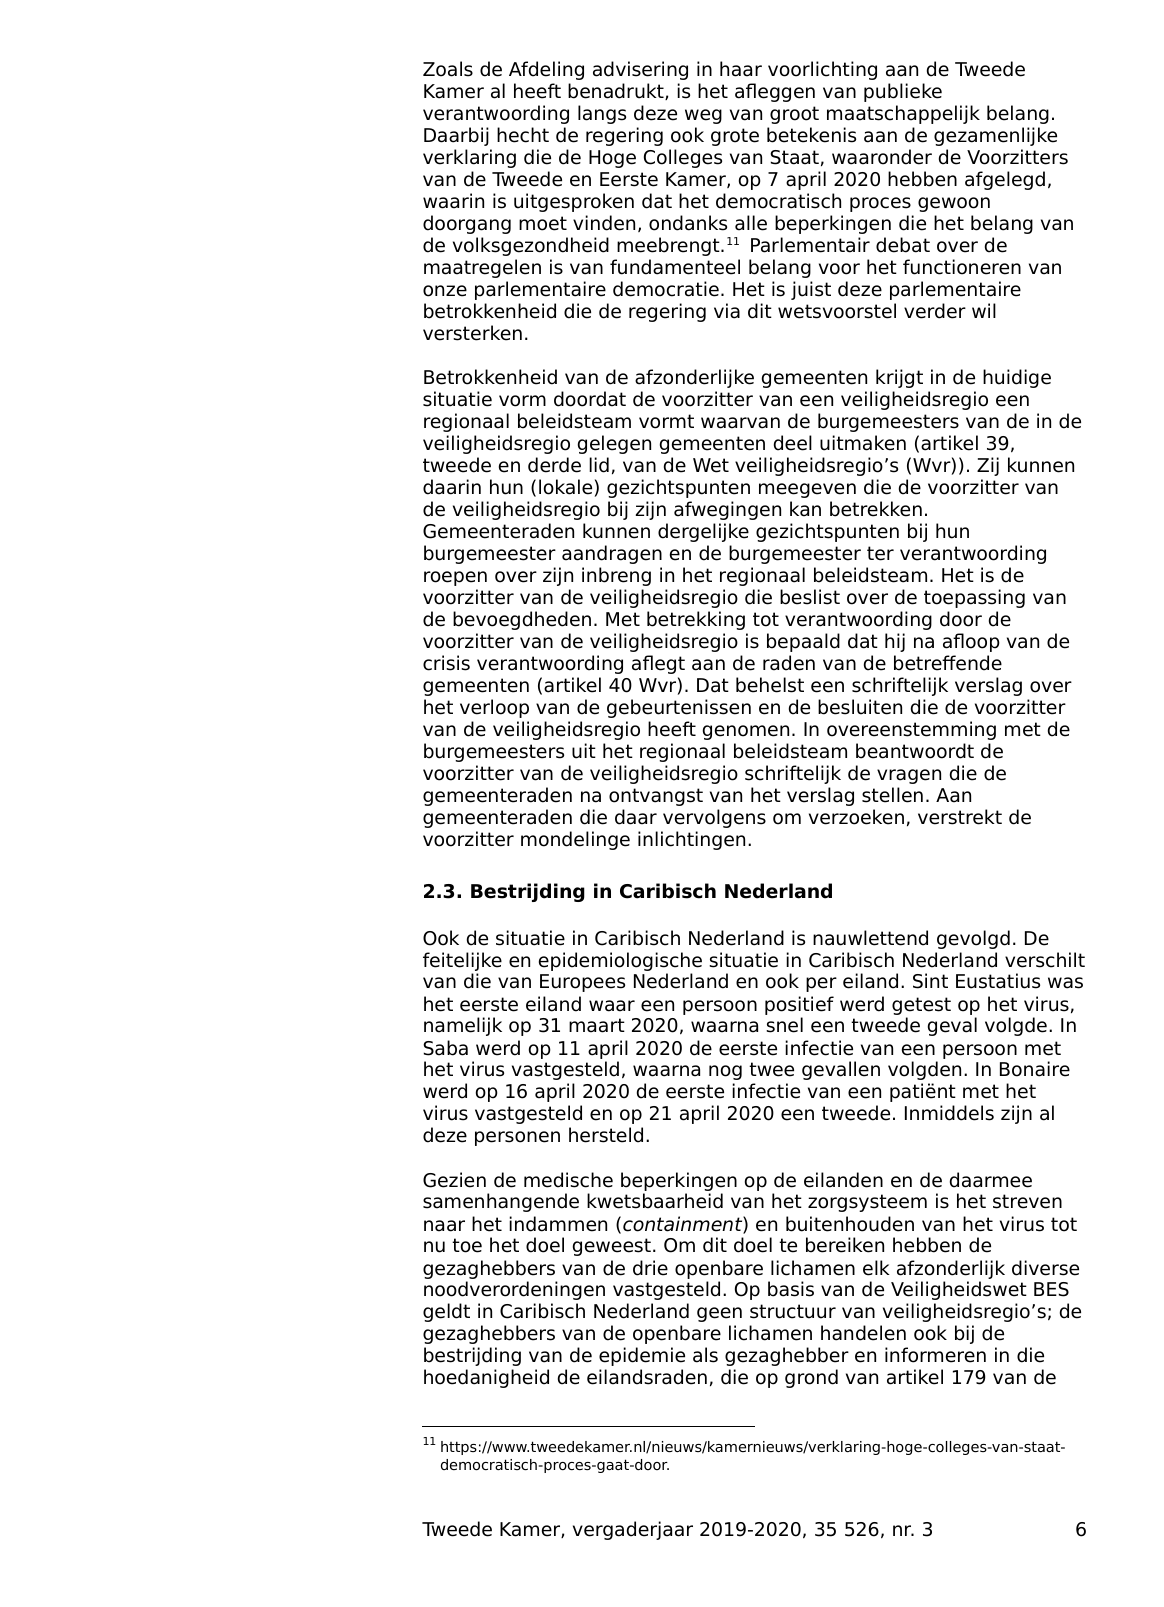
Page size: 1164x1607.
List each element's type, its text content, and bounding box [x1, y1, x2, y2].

text Ook de situatie in Caribisch Nederland is nauwlettend gevolgd. De feitelijke en epidemiologische situatie in Caribisch Nederland verschilt van die van Europees Nederland en ook per eiland. Sint Eustatius was het eerste eiland waar een persoon positief werd getest op het virus, namelijk op 31 maart 2020, waarna snel een tweede geval volgde. In Saba werd op 11 april 2020 de eerste infectie van een persoon met het virus vastgesteld, waarna nog twee gevallen volgden. In Bonaire werd op 16 april 2020 de eerste infectie van een patiënt met het virus vastgesteld en op 21 april 2020 een tweede. Inmiddels zijn al deze personen hersteld. [422, 927, 1087, 1147]
text Zoals de Afdeling advisering in haar voorlichting aan de Tweede Kamer al heeft benadrukt, is het afleggen van publieke verantwoording langs deze weg van groot maatschappelijk belang. Daarbij hecht de regering ook grote betekenis aan de gezamenlijke verklaring die de Hoge Colleges van Staat, waaronder de Voorzitters van de Tweede en Eerste Kamer, op 7 april 2020 hebben afgelegd, waarin is uitgesproken dat het democratisch proces gewoon doorgang moet vinden, ondanks alle beperkingen die het belang van de volksgezondheid meebrengt. Parlementair debat over de maatregelen is van fundamenteel belang voor het functioneren van onze parlementaire democratie. Het is juist deze parlementaire betrokkenheid die de regering via dit wetsvoorstel verder wil versterken. [422, 59, 1087, 345]
subtitle 2.3. Bestrijding in Caribisch Nederland [422, 881, 1087, 902]
text Gezien de medische beperkingen op de eilanden en de daarmee samenhangende kwetsbaarheid van het zorgsysteem is het streven naar het indammen (containment) en buitenhouden van het virus tot nu toe het doel geweest. Om dit doel te bereiken hebben de gezaghebbers van de drie openbare lichamen elk afzonderlijk diverse noodverordeningen vastgesteld. Op basis van de Veiligheidswet BES geldt in Caribisch Nederland geen structuur van veiligheidsregio’s; de gezaghebbers van de openbare lichamen handelen ook bij de bestrijding van de epidemie als gezaghebber en informeren in die hoedanigheid de eilandsraden, die op grond van artikel 179 van de [422, 1169, 1087, 1389]
text Betrokkenheid van de afzonderlijke gemeenten krijgt in de huidige situatie vorm doordat de voorzitter van een veiligheidsregio een regionaal beleidsteam vormt waarvan de burgemeesters van de in de veiligheidsregio gelegen gemeenten deel uitmaken (artikel 39, tweede en derde lid, van de Wet veiligheidsregio’s (Wvr)). Zij kunnen daarin hun (lokale) gezichtspunten meegeven die de voorzitter van de veiligheidsregio bij zijn afwegingen kan betrekken. Gemeenteraden kunnen dergelijke gezichtspunten bij hun burgemeester aandragen en de burgemeester ter verantwoording roepen over zijn inbreng in het regionaal beleidsteam. Het is de voorzitter van de veiligheidsregio die beslist over de toepassing van de bevoegdheden. Met betrekking tot verantwoording door de voorzitter van de veiligheidsregio is bepaald dat hij na afloop van de crisis verantwoording aflegt aan de raden van de betreffende gemeenten (artikel 40 Wvr). Dat behelst een schriftelijk verslag over het verloop van de gebeurtenissen en de besluiten die de voorzitter van de veiligheidsregio heeft genomen. In overeenstemming met de burgemeesters uit het regionaal beleidsteam beantwoordt de voorzitter van de veiligheidsregio schriftelijk de vragen die de gemeenteraden na ontvangst van het verslag stellen. Aan gemeenteraden die daar vervolgens om verzoeken, verstrekt de voorzitter mondelinge inlichtingen. [422, 367, 1087, 851]
text https://www.tweedekamer.nl/nieuws/kamernieuws/verklaring-hoge-colleges-van-staat-democratisch-proces-gaat-door. [422, 1435, 1087, 1474]
